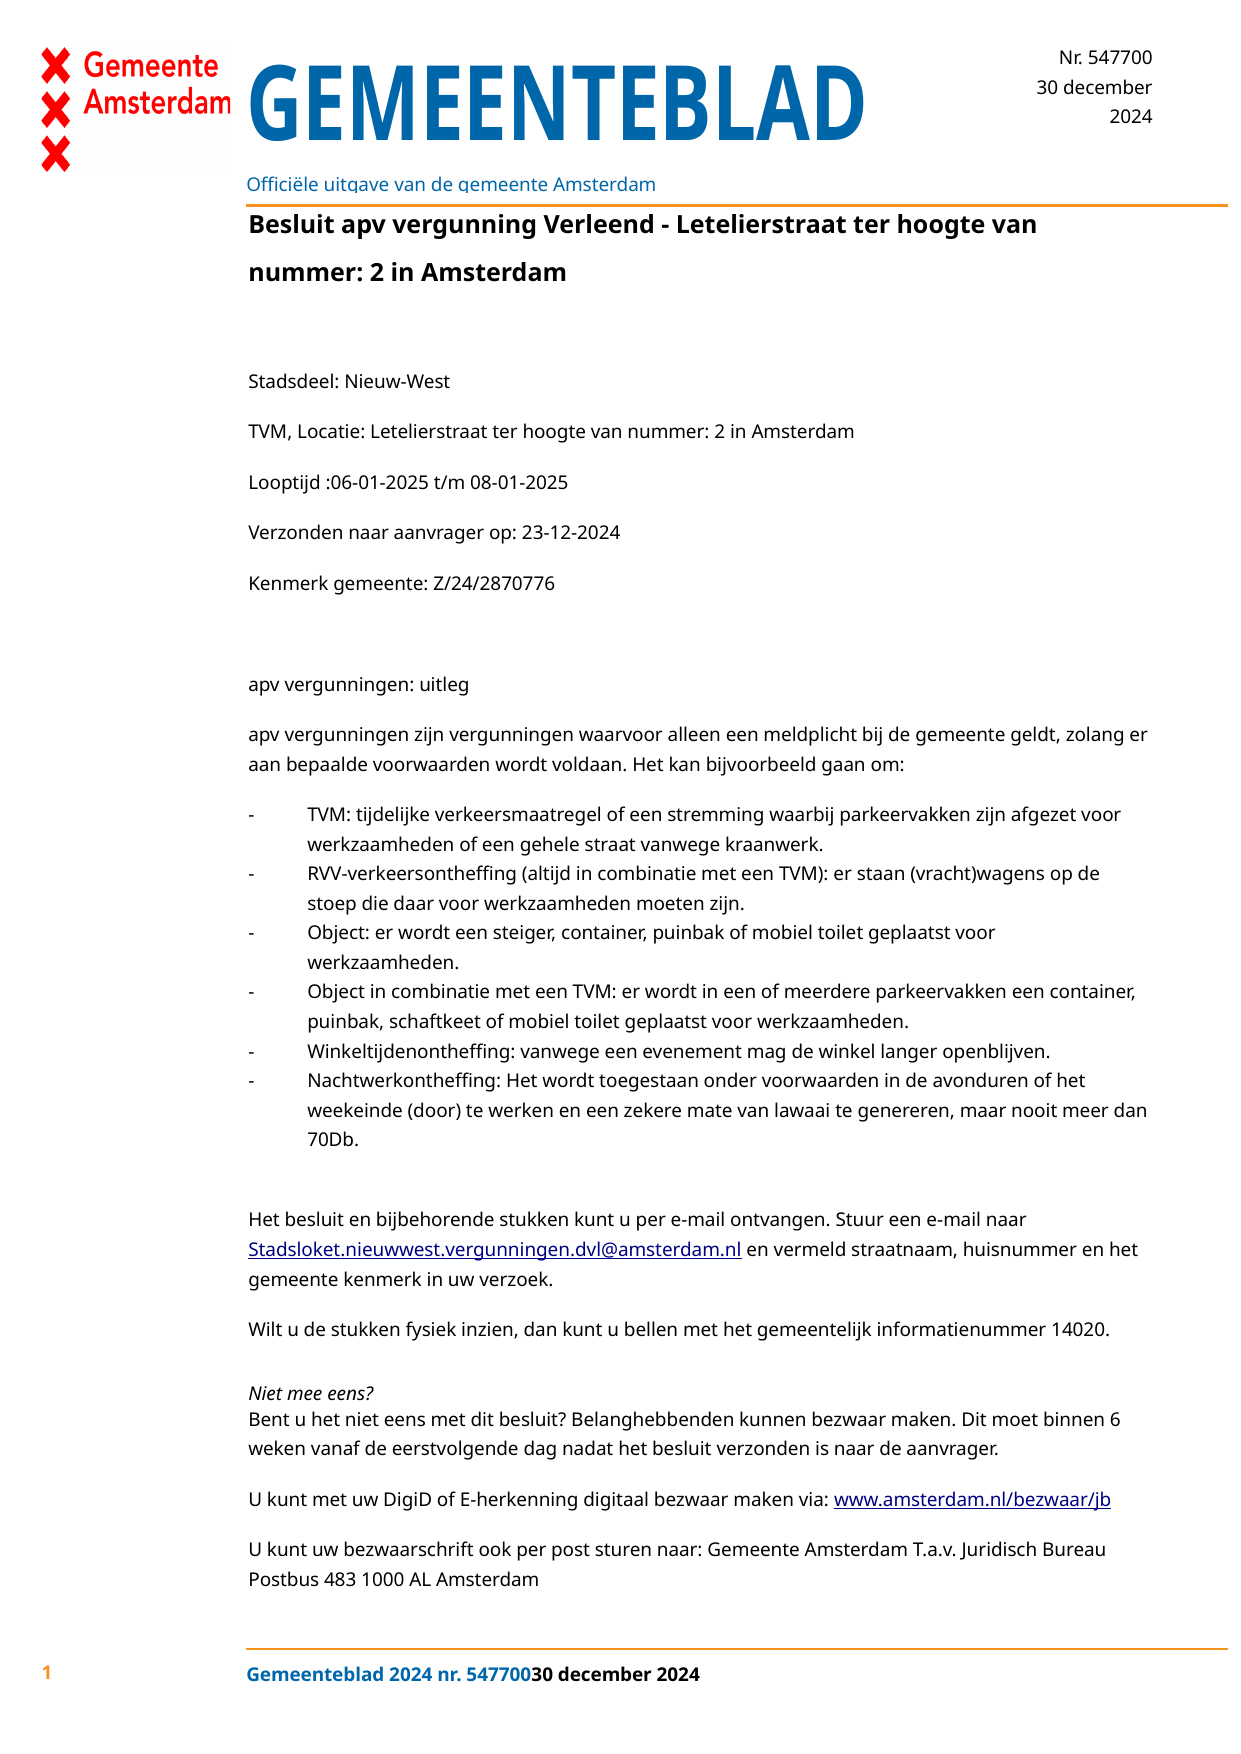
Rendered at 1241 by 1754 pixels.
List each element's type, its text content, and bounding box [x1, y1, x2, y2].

text Niet mee eens? [248, 1380, 1152, 1406]
text Besluit apv vergunning Verleend - Letelierstraat ter hoogte van nummer: 2 in Amsterdam [248, 207, 1152, 288]
text apv vergunningen zijn vergunningen waarvoor alleen een meldplicht bij de gemeente geldt, zolang er aan bepaalde voorwaarden wordt voldaan. Het kan bijvoorbeeld gaan om: [248, 721, 1152, 777]
text Stadsdeel: Nieuw-West [248, 368, 1152, 394]
picture [41, 47, 231, 172]
text TVM, Locatie: Letelierstraat ter hoogte van nummer: 2 in Amsterdam [248, 419, 1152, 444]
list TVM: tijdelijke verkeersmaatregel of een stremming waarbij parkeervakken zijn afgezet voor werkzaamheden of een gehele straat vanwege kraanwerk. [248, 801, 1152, 857]
text Bent u het niet eens met dit besluit? Belanghebbenden kunnen bezwaar maken. Dit moet binnen 6 weken vanaf de eerstvolgende dag nadat het besluit verzonden is naar de aanvrager. [248, 1406, 1152, 1461]
text U kunt met uw DigiD of E-herkenning digitaal bezwaar maken via: www.amsterdam.nl/bezwaar/jb [248, 1486, 1152, 1512]
list Object: er wordt een steiger, container, puinbak of mobiel toilet geplaatst voor werkzaamheden. [248, 919, 1152, 975]
text U kunt uw bezwaarschrift ook per post sturen naar: Gemeente Amsterdam T.a.v. Juridisch Bureau Postbus 483 1000 AL Amsterdam [248, 1536, 1152, 1592]
text Kenmerk gemeente: Z/24/2870776 [248, 570, 1152, 596]
text Het besluit en bijbehorende stukken kunt u per e-mail ontvangen. Stuur een e-mail naar Stadsloket.nieuwwest.vergunningen.dvl@amsterdam.nl en vermeld straatnaam, huisnummer en het gemeente kenmerk in uw verzoek. [248, 1207, 1152, 1292]
list Winkeltijdenontheffing: vanwege een evenement mag de winkel langer openblijven. [248, 1038, 1152, 1064]
text Looptijd :06-01-2025 t/m 08-01-2025 [248, 469, 1152, 495]
list Object in combinatie met een TVM: er wordt in een of meerdere parkeervakken een container, puinbak, schaftkeet of mobiel toilet geplaatst voor werkzaamheden. [248, 979, 1152, 1034]
list RVV-verkeersontheffing (altijd in combinatie met een TVM): er staan (vracht)wagens op de stoep die daar voor werkzaamheden moeten zijn. [248, 860, 1152, 916]
text Verzonden naar aanvrager op: 23-12-2024 [248, 519, 1152, 545]
text apv vergunningen: uitleg [248, 671, 1152, 697]
list Nachtwerkontheffing: Het wordt toegestaan onder voorwaarden in de avonduren of het weekeinde (door) te werken en een zekere mate van lawaai te genereren, maar nooit meer dan 70Db. [248, 1067, 1152, 1152]
text Wilt u de stukken fysiek inzien, dan kunt u bellen met het gemeentelijk informatienummer 14020. [248, 1316, 1152, 1342]
